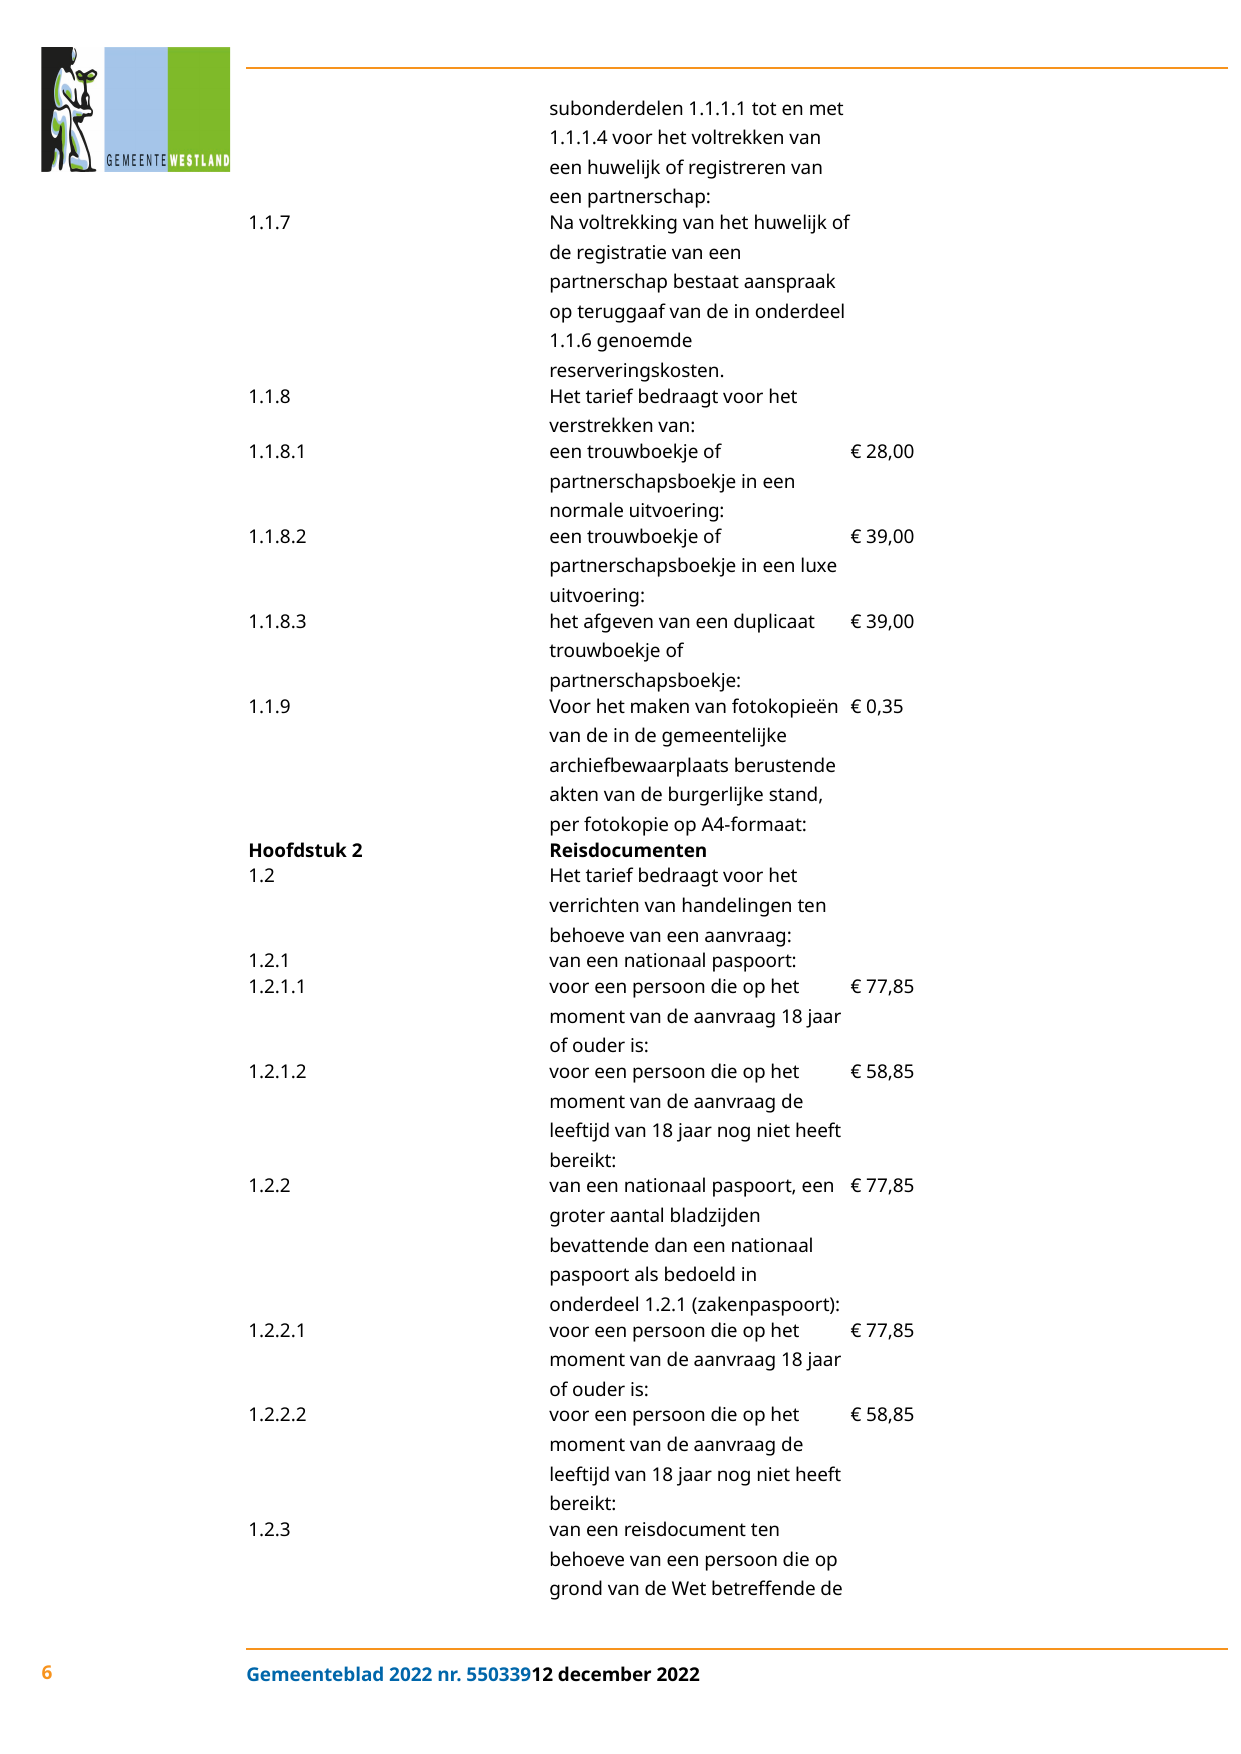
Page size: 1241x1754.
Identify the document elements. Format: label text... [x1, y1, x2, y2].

table_cell 1.2.1.2 [248, 1058, 549, 1173]
table_cell 1.2.1.1 [248, 973, 549, 1058]
table_cell Hoofdstuk 2 [248, 837, 549, 863]
picture [41, 47, 231, 172]
table_cell € 28,00 [850, 438, 1152, 523]
table_cell € 58,85 [850, 1058, 1152, 1173]
table_cell Het tarief bedraagt voor het verrichten van handelingen ten behoeve van een aanvraag: [549, 863, 850, 948]
table_cell subonderdelen 1.1.1.1 tot en met 1.1.1.4 voor het voltrekken van een huwelijk of registreren van een partnerschap: [549, 95, 850, 209]
table_cell 1.1.8.3 [248, 608, 549, 693]
table_cell € 0,35 [850, 693, 1152, 837]
table_cell 1.2.1 [248, 948, 549, 973]
table_cell [850, 383, 1152, 438]
table_cell 1.2.2 [248, 1173, 549, 1317]
table_cell [850, 209, 1152, 383]
table_cell [850, 948, 1152, 973]
table_cell Het tarief bedraagt voor het verstrekken van: [549, 383, 850, 438]
table_cell 1.1.7 [248, 209, 549, 383]
table_cell [850, 1516, 1152, 1601]
table_cell 1.1.9 [248, 693, 549, 837]
table_cell voor een persoon die op het moment van de aanvraag de leeftijd van 18 jaar nog niet heeft bereikt: [549, 1402, 850, 1516]
table_cell Na voltrekking van het huwelijk of de registratie van een partnerschap bestaat aanspraak op teruggaaf van de in onderdeel 1.1.6 genoemde reserveringskosten. [549, 209, 850, 383]
table_cell 1.1.8.1 [248, 438, 549, 523]
table_cell voor een persoon die op het moment van de aanvraag 18 jaar of ouder is: [549, 1317, 850, 1402]
table_cell € 77,85 [850, 973, 1152, 1058]
table_cell een trouwboekje of partnerschapsboekje in een luxe uitvoering: [549, 523, 850, 608]
table_cell van een reisdocument ten behoeve van een persoon die op grond van de Wet betreffende de [549, 1516, 850, 1601]
table_cell € 39,00 [850, 608, 1152, 693]
table_cell van een nationaal paspoort: [549, 948, 850, 973]
table_cell Voor het maken van fotokopieën van de in de gemeentelijke archiefbewaarplaats berustende akten van de burgerlijke stand, per fotokopie op A4-formaat: [549, 693, 850, 837]
table_cell [850, 837, 1152, 863]
table_cell 1.2.2.1 [248, 1317, 549, 1402]
table_cell van een nationaal paspoort, een groter aantal bladzijden bevattende dan een nationaal paspoort als bedoeld in onderdeel 1.2.1 (zakenpaspoort): [549, 1173, 850, 1317]
table_cell € 39,00 [850, 523, 1152, 608]
table_cell voor een persoon die op het moment van de aanvraag de leeftijd van 18 jaar nog niet heeft bereikt: [549, 1058, 850, 1173]
table_cell het afgeven van een duplicaat trouwboekje of partnerschapsboekje: [549, 608, 850, 693]
table_cell 1.2 [248, 863, 549, 948]
table_cell voor een persoon die op het moment van de aanvraag 18 jaar of ouder is: [549, 973, 850, 1058]
table_cell € 77,85 [850, 1317, 1152, 1402]
table_cell [850, 95, 1152, 209]
table_cell 1.1.8 [248, 383, 549, 438]
table_cell Reisdocumenten [549, 837, 850, 863]
table_cell 1.2.2.2 [248, 1402, 549, 1516]
table_cell 1.1.8.2 [248, 523, 549, 608]
table_cell 1.2.3 [248, 1516, 549, 1601]
table_cell [850, 863, 1152, 948]
table_cell een trouwboekje of partnerschapsboekje in een normale uitvoering: [549, 438, 850, 523]
table_cell € 58,85 [850, 1402, 1152, 1516]
table_cell [248, 95, 549, 209]
table_cell € 77,85 [850, 1173, 1152, 1317]
